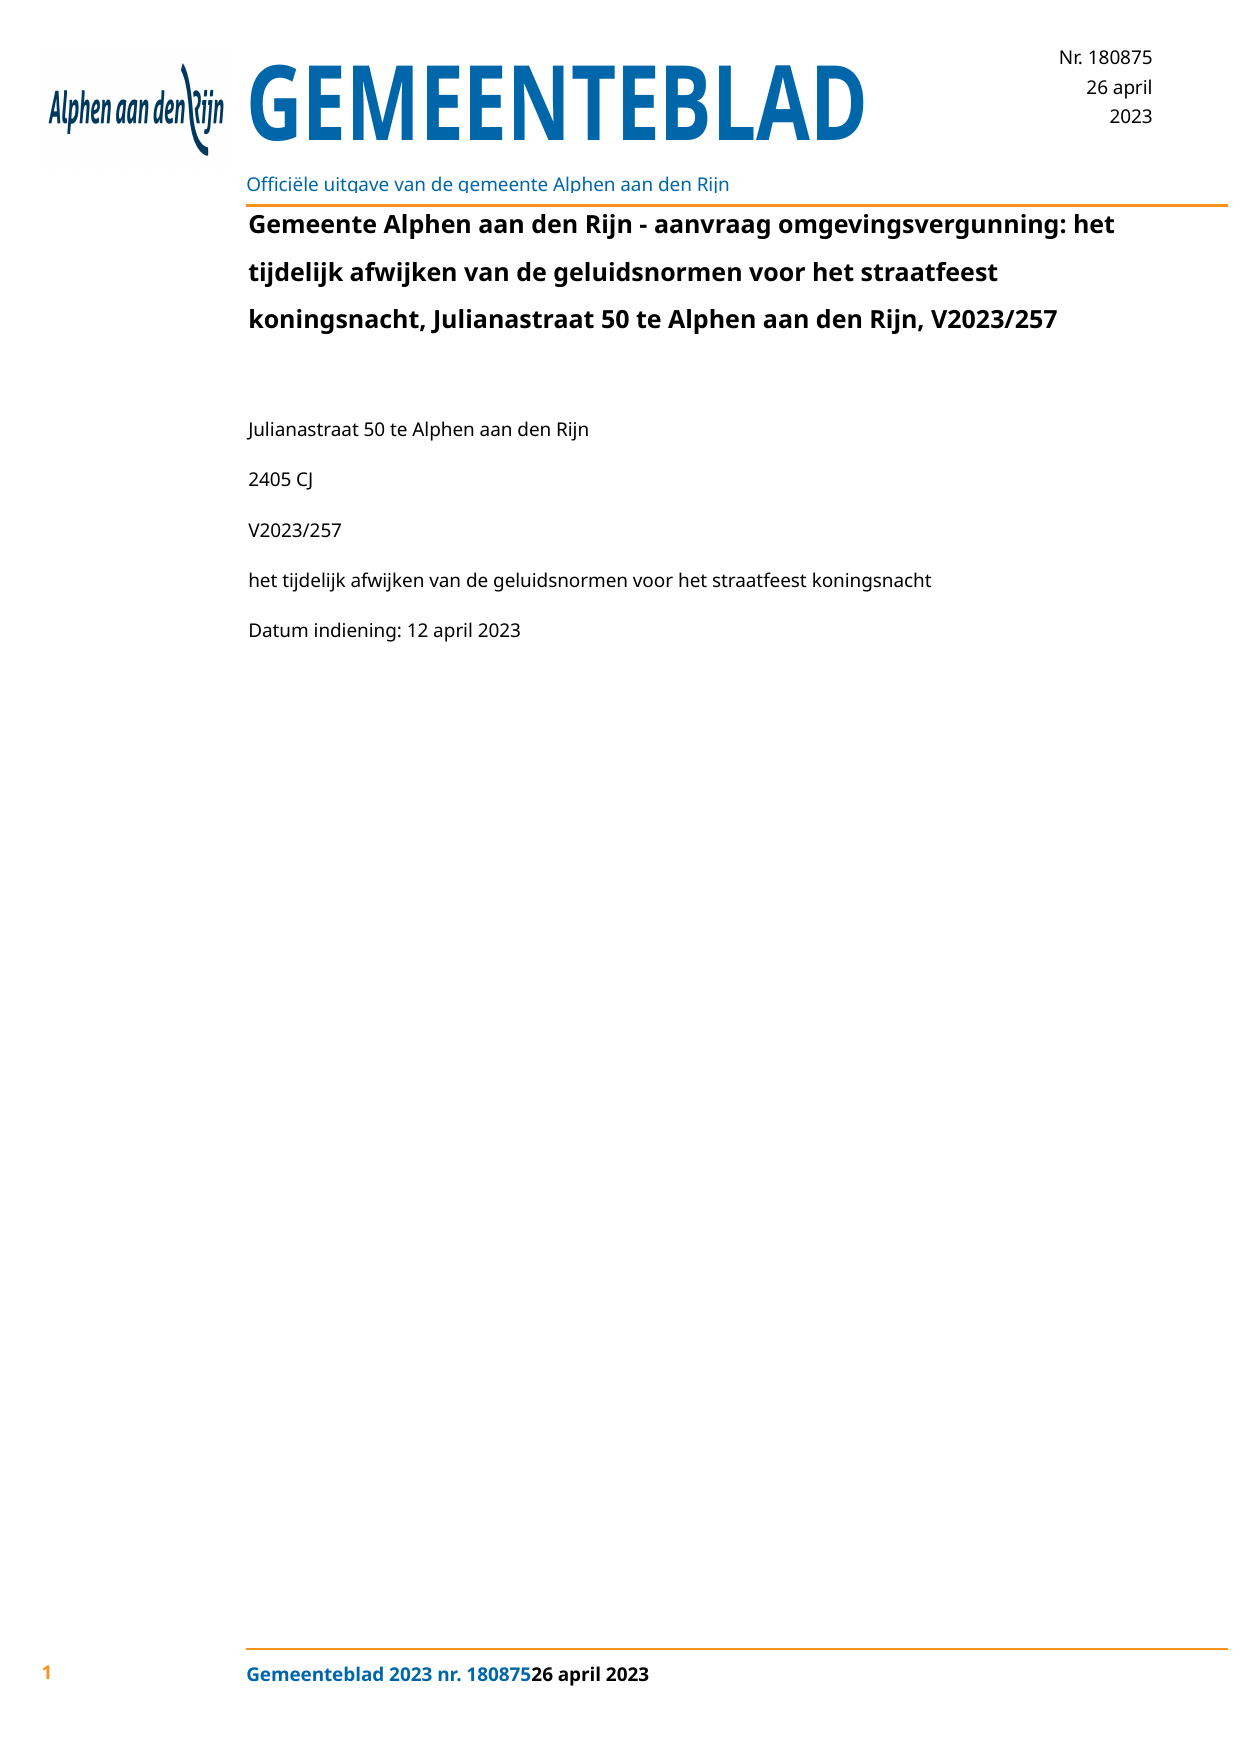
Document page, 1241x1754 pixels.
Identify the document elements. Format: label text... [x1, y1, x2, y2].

text V2023/257 [248, 517, 1152, 542]
text Julianastraat 50 te Alphen aan den Rijn [248, 416, 1152, 442]
text Datum indiening: 12 april 2023 [248, 618, 1152, 643]
text 2405 CJ [248, 466, 1152, 492]
text het tijdelijk afwijken van de geluidsnormen voor het straatfeest koningsnacht [248, 567, 1152, 593]
text Gemeente Alphen aan den Rijn - aanvraag omgevingsvergunning: het tijdelijk afwijken van de geluidsnormen voor het straatfeest koningsnacht, Julianastraat 50 te Alphen aan den Rijn, V2023/257 [248, 207, 1152, 336]
picture [41, 47, 231, 172]
